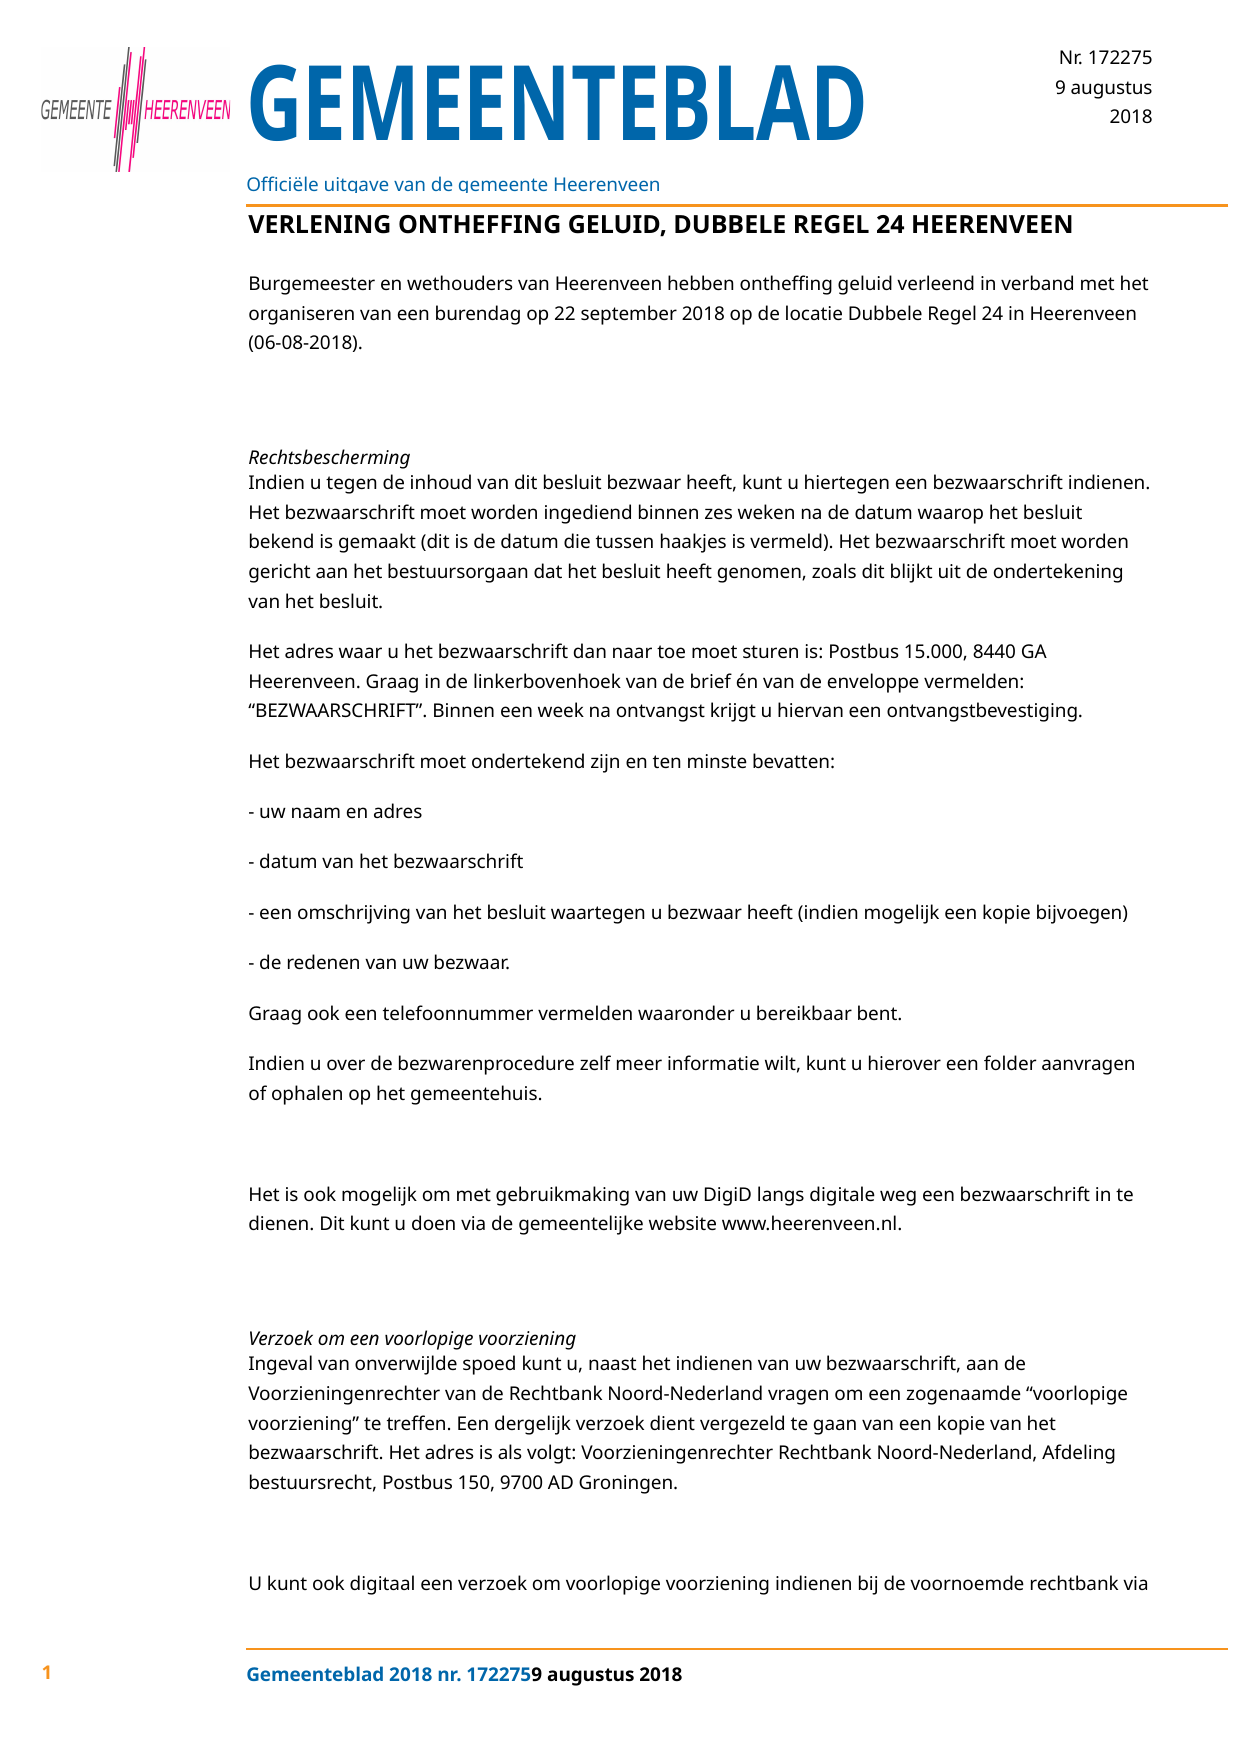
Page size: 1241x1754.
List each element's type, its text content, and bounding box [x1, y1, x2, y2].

picture [41, 47, 231, 172]
text Indien u tegen de inhoud van dit besluit bezwaar heeft, kunt u hiertegen een bezwaarschrift indienen. Het bezwaarschrift moet worden ingediend binnen zes weken na de datum waarop het besluit bekend is gemaakt (dit is de datum die tussen haakjes is vermeld). Het bezwaarschrift moet worden gericht aan het bestuursorgaan dat het besluit heeft genomen, zoals dit blijkt uit de ondertekening van het besluit. [248, 469, 1152, 614]
text - uw naam en adres [248, 798, 1152, 824]
text - datum van het bezwaarschrift [248, 849, 1152, 874]
text U kunt ook digitaal een verzoek om voorlopige voorziening indienen bij de voornoemde rechtbank via [248, 1570, 1152, 1595]
text Rechtsbescherming [248, 444, 1152, 469]
text - een omschrijving van het besluit waartegen u bezwaar heeft (indien mogelijk een kopie bijvoegen) [248, 899, 1152, 925]
text Burgemeester en wethouders van Heerenveen hebben ontheffing geluid verleend in verband met het organiseren van een burendag op 22 september 2018 op de locatie Dubbele Regel 24 in Heerenveen (06-08-2018). [248, 270, 1152, 355]
text VERLENING ONTHEFFING GELUID, DUBBELE REGEL 24 HEERENVEEN [248, 207, 1152, 241]
text Graag ook een telefoonnummer vermelden waaronder u bereikbaar bent. [248, 1000, 1152, 1026]
text Het is ook mogelijk om met gebruikmaking van uw DigiD langs digitale weg een bezwaarschrift in te dienen. Dit kunt u doen via de gemeentelijke website www.heerenveen.nl. [248, 1181, 1152, 1236]
text Indien u over de bezwarenprocedure zelf meer informatie wilt, kunt u hierover een folder aanvragen of ophalen op het gemeentehuis. [248, 1050, 1152, 1106]
text Het adres waar u het bezwaarschrift dan naar toe moet sturen is: Postbus 15.000, 8440 GA Heerenveen. Graag in de linkerbovenhoek van de brief én van de enveloppe vermelden: “BEZWAARSCHRIFT”. Binnen een week na ontvangst krijgt u hiervan een ontvangstbevestiging. [248, 638, 1152, 723]
text Ingeval van onverwijlde spoed kunt u, naast het indienen van uw bezwaarschrift, aan de Voorzieningenrechter van de Rechtbank Noord-Nederland vragen om een zogenaamde “voorlopige voorziening” te treffen. Een dergelijk verzoek dient vergezeld te gaan van een kopie van het bezwaarschrift. Het adres is als volgt: Voorzieningenrechter Rechtbank Noord-Nederland, Afdeling bestuursrecht, Postbus 150, 9700 AD Groningen. [248, 1351, 1152, 1494]
text Verzoek om een voorlopige voorziening [248, 1325, 1152, 1351]
text - de redenen van uw bezwaar. [248, 949, 1152, 975]
text Het bezwaarschrift moet ondertekend zijn en ten minste bevatten: [248, 748, 1152, 774]
